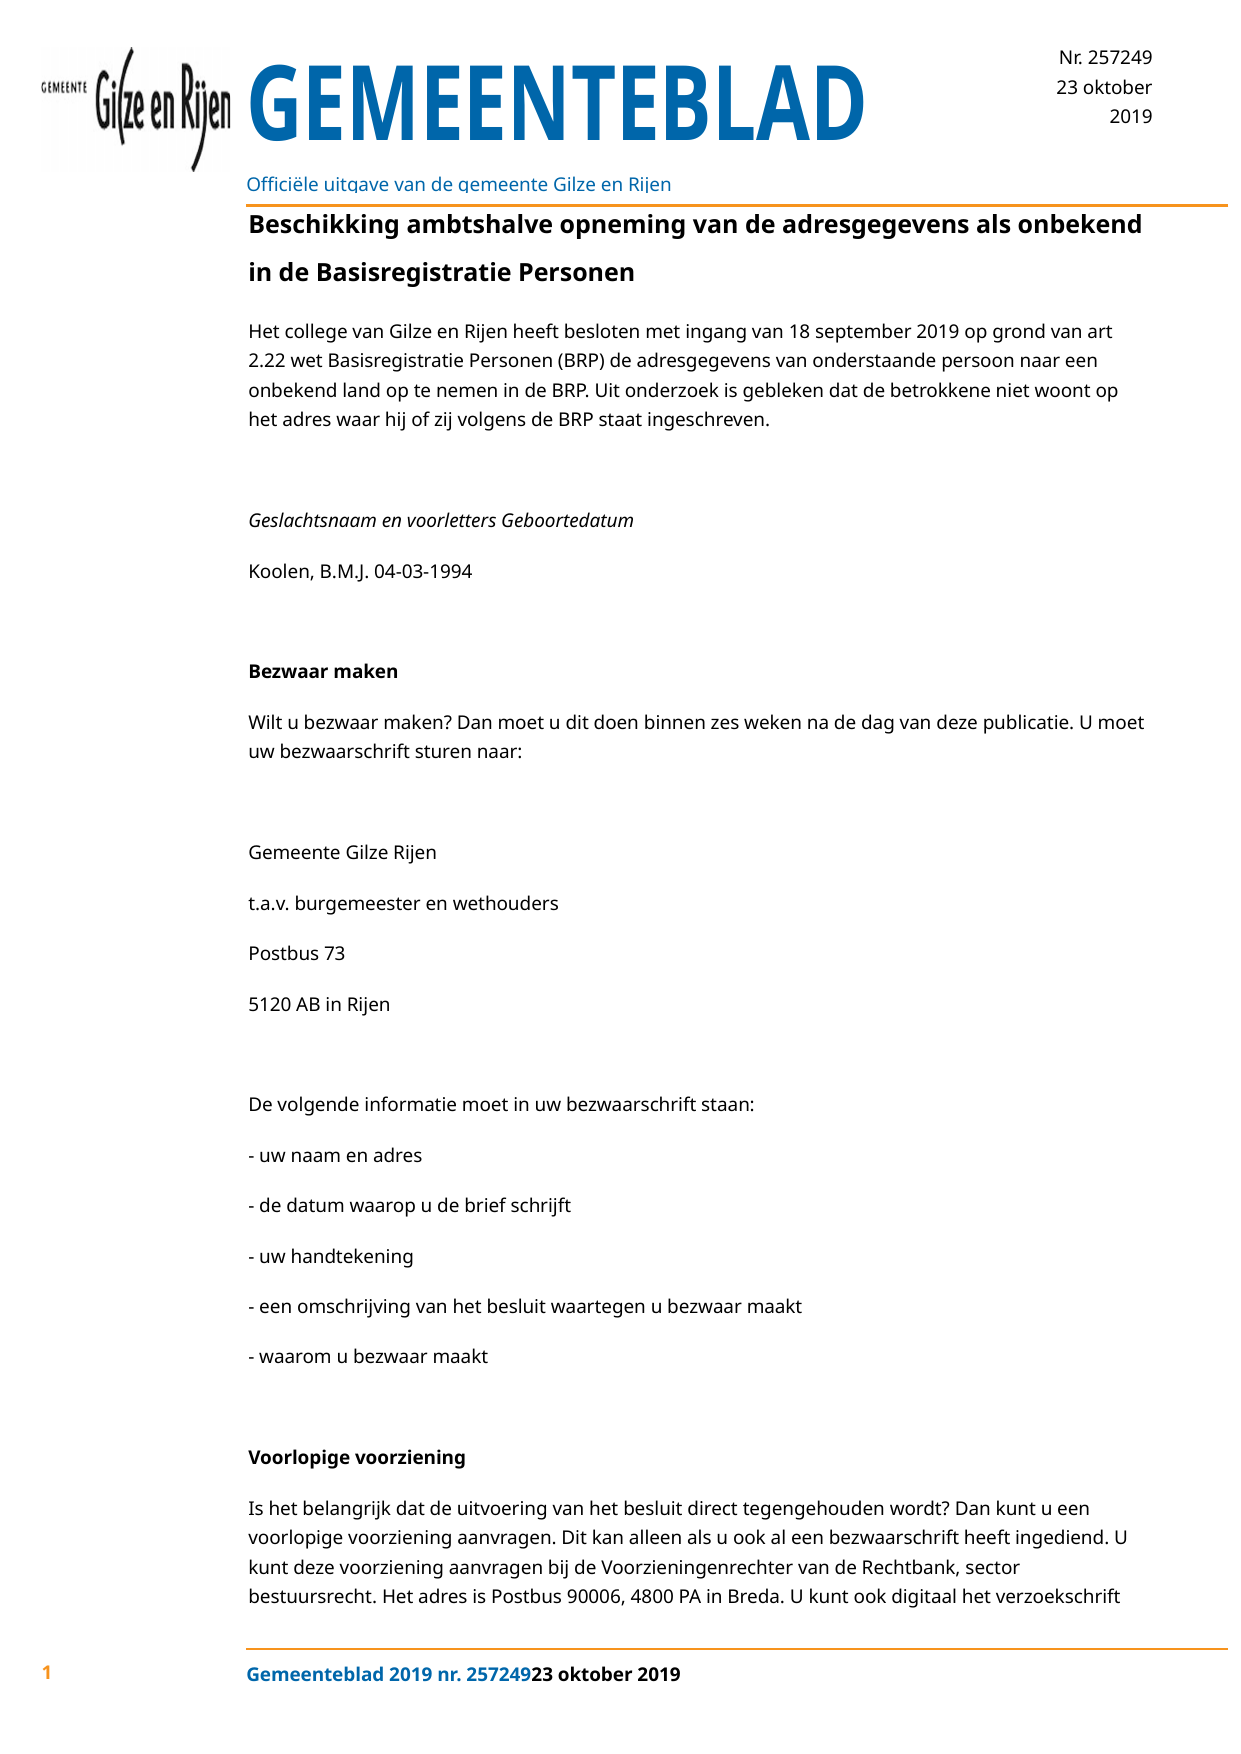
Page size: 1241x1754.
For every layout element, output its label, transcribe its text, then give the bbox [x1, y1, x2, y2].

text Beschikking ambtshalve opneming van de adresgegevens als onbekend in de Basisregistratie Personen [248, 207, 1152, 288]
text - uw handtekening [248, 1243, 1152, 1269]
text t.a.v. burgemeester en wethouders [248, 890, 1152, 916]
text Voorlopige voorziening [248, 1444, 1152, 1470]
text Wilt u bezwaar maken? Dan moet u dit doen binnen zes weken na de dag van deze publicatie. U moet uw bezwaarschrift sturen naar: [248, 709, 1152, 764]
text 5120 AB in Rijen [248, 991, 1152, 1017]
text Gemeente Gilze Rijen [248, 839, 1152, 865]
text Koolen, B.M.J. 04-03-1994 [248, 558, 1152, 584]
picture [41, 47, 231, 172]
text - een omschrijving van het besluit waartegen u bezwaar maakt [248, 1293, 1152, 1319]
text Geslachtsnaam en voorletters Geboortedatum [248, 507, 1152, 533]
text Is het belangrijk dat de uitvoering van het besluit direct tegengehouden wordt? Dan kunt u een voorlopige voorziening aanvragen. Dit kan alleen als u ook al een bezwaarschrift heeft ingediend. U kunt deze voorziening aanvragen bij de Voorzieningenrechter van de Rechtbank, sector bestuursrecht. Het adres is Postbus 90006, 4800 PA in Breda. U kunt ook digitaal het verzoekschrift [248, 1495, 1152, 1609]
text Postbus 73 [248, 940, 1152, 966]
text Het college van Gilze en Rijen heeft besloten met ingang van 18 september 2019 op grond van art 2.22 wet Basisregistratie Personen (BRP) de adresgegevens van onderstaande persoon naar een onbekend land op te nemen in de BRP. Uit onderzoek is gebleken dat de betrokkene niet woont op het adres waar hij of zij volgens de BRP staat ingeschreven. [248, 318, 1152, 432]
text De volgende informatie moet in uw bezwaarschrift staan: [248, 1092, 1152, 1117]
text Bezwaar maken [248, 659, 1152, 684]
text - uw naam en adres [248, 1142, 1152, 1168]
text - waarom u bezwaar maakt [248, 1344, 1152, 1369]
text - de datum waarop u de brief schrijft [248, 1192, 1152, 1218]
